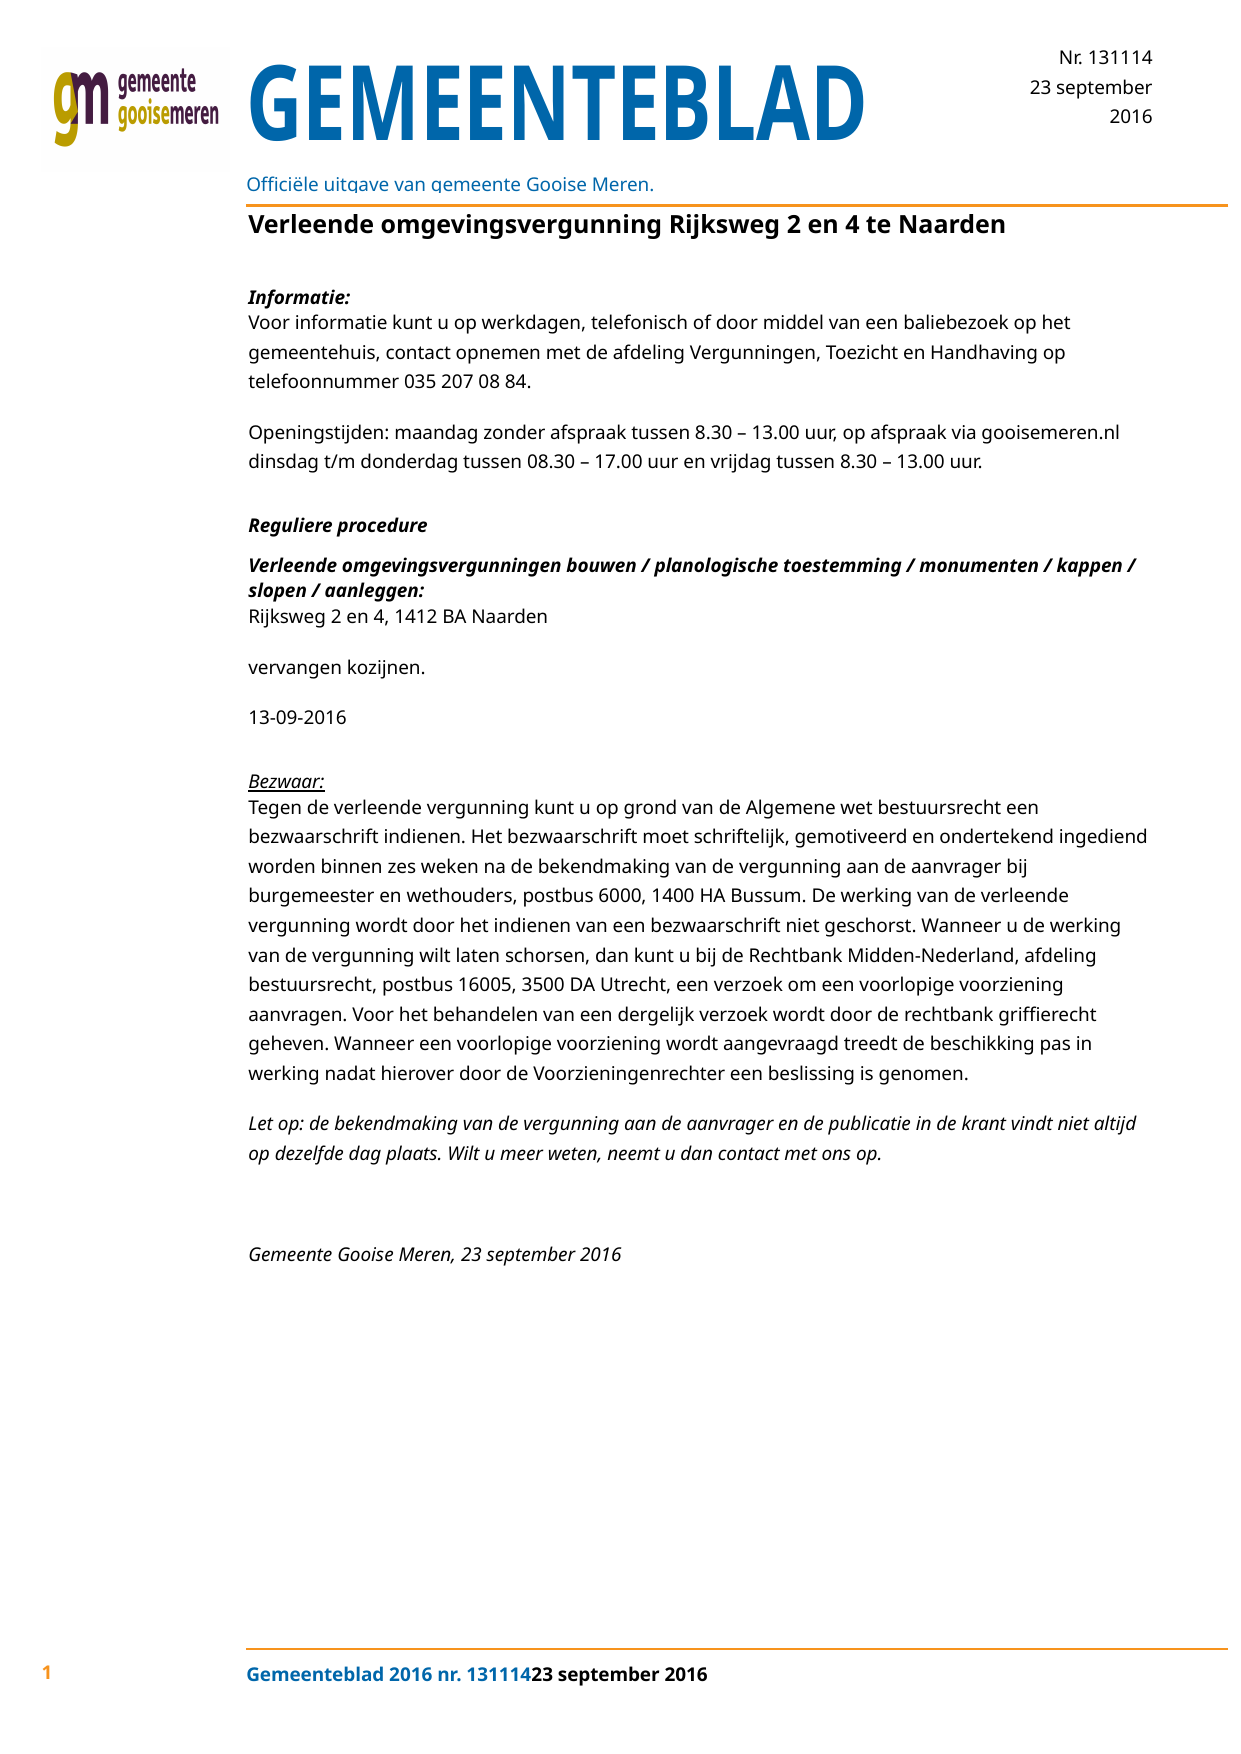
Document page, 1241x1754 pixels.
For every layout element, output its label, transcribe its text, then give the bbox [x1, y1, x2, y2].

text Verleende omgevingsvergunning Rijksweg 2 en 4 te Naarden [248, 207, 1152, 241]
text Openingstijden: maandag zonder afspraak tussen 8.30 – 13.00 uur, op afspraak via gooisemeren.nl dinsdag t/m donderdag tussen 08.30 – 17.00 uur en vrijdag tussen 8.30 – 13.00 uur. [248, 419, 1152, 474]
text Verleende omgevingsvergunningen bouwen / planologische toestemming / monumenten / kappen / slopen / aanleggen: [248, 552, 1152, 603]
text Gemeente Gooise Meren, 23 september 2016 [248, 1241, 1152, 1267]
text Voor informatie kunt u op werkdagen, telefonisch of door middel van een baliebezoek op het gemeentehuis, contact opnemen met de afdeling Vergunningen, Toezicht en Handhaving op telefoonnummer 035 207 08 84. [248, 309, 1152, 394]
text Rijksweg 2 en 4, 1412 BA Naarden [248, 603, 1152, 629]
text Informatie: [248, 284, 1152, 309]
picture [41, 47, 231, 172]
text Let op: de bekendmaking van de vergunning aan de aanvrager en de publicatie in de krant vindt niet altijd op dezelfde dag plaats. Wilt u meer weten, neemt u dan contact met ons op. [248, 1111, 1152, 1166]
text Reguliere procedure [248, 513, 1152, 538]
text 13-09-2016 [248, 704, 1152, 730]
text Tegen de verleende vergunning kunt u op grond van de Algemene wet bestuursrecht een bezwaarschrift indienen. Het bezwaarschrift moet schriftelijk, gemotiveerd en ondertekend ingediend worden binnen zes weken na de bekendmaking van de vergunning aan de aanvrager bij burgemeester en wethouders, postbus 6000, 1400 HA Bussum. De werking van de verleende vergunning wordt door het indienen van een bezwaarschrift niet geschorst. Wanneer u de werking van de vergunning wilt laten schorsen, dan kunt u bij de Rechtbank Midden-Nederland, afdeling bestuursrecht, postbus 16005, 3500 DA Utrecht, een verzoek om een voorlopige voorziening aanvragen. Voor het behandelen van een dergelijk verzoek wordt door de rechtbank griffierecht geheven. Wanneer een voorlopige voorziening wordt aangevraagd treedt de beschikking pas in werking nadat hierover door de Voorzieningenrechter een beslissing is genomen. [248, 794, 1152, 1086]
text Bezwaar: [248, 768, 1152, 794]
text vervangen kozijnen. [248, 654, 1152, 679]
